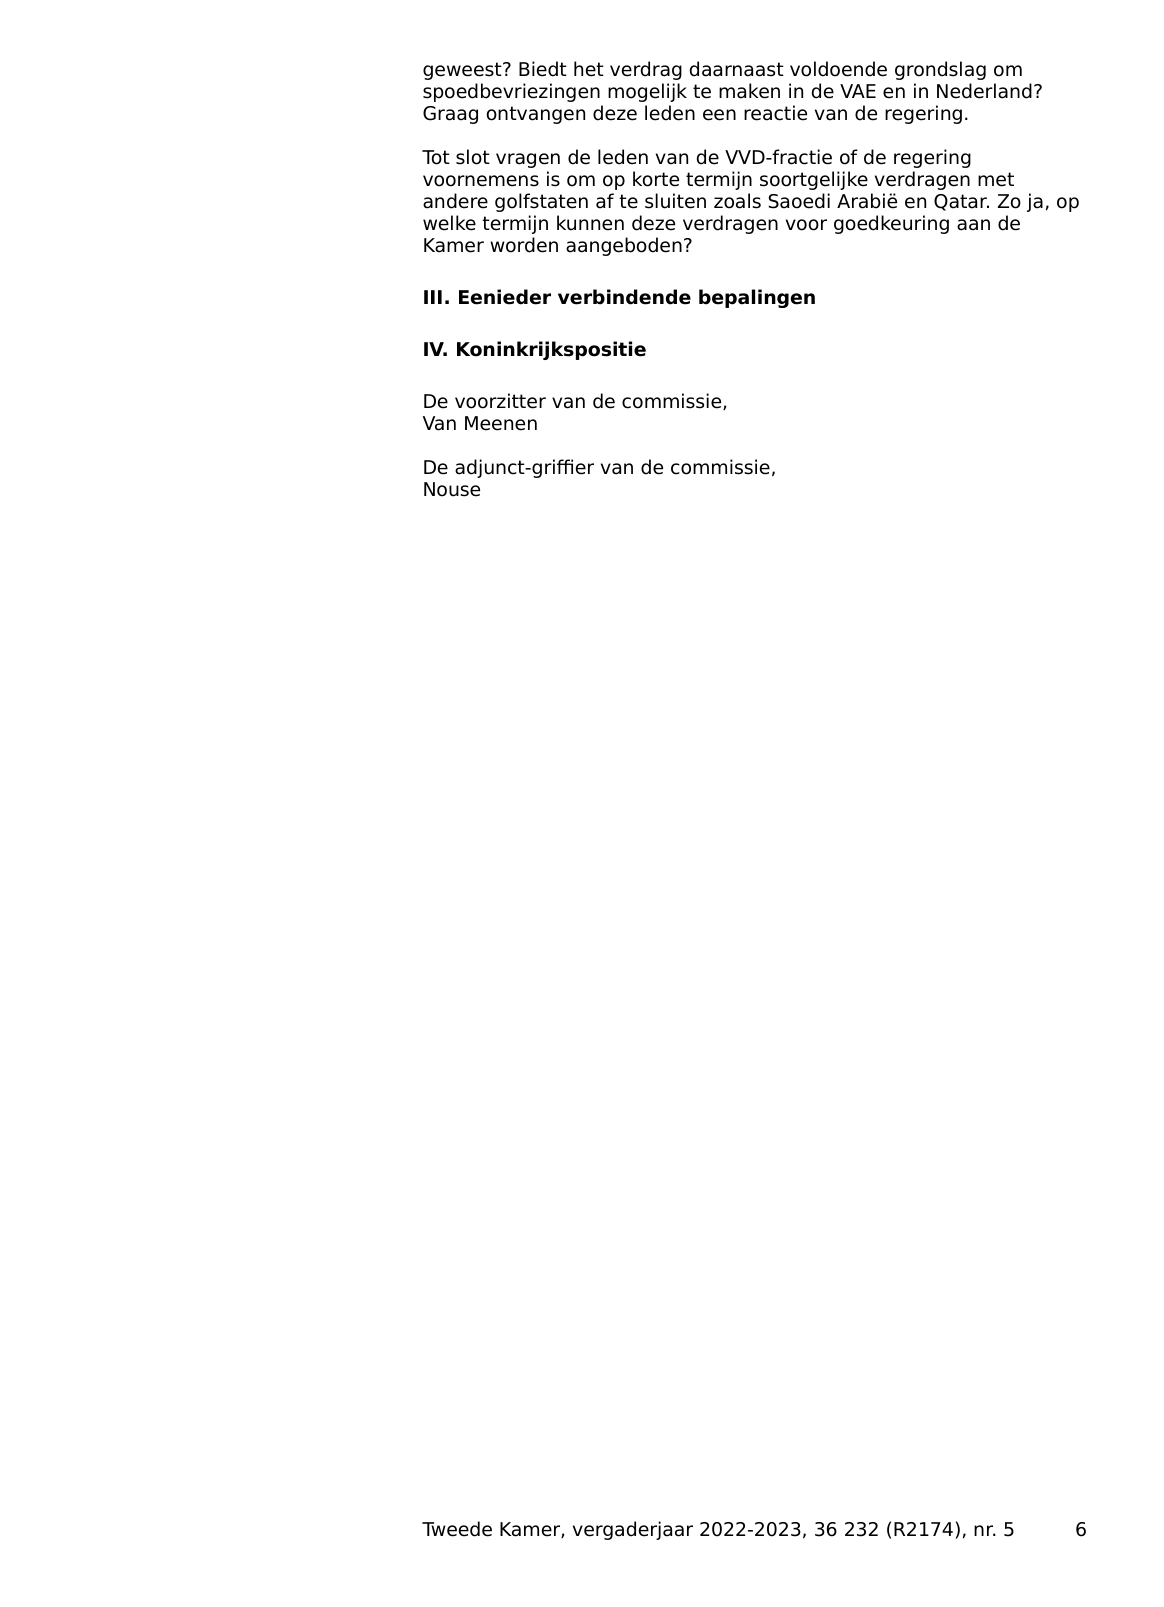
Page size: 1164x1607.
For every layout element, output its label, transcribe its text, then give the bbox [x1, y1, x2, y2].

text De adjunct-griffier van de commissie, Nouse [422, 457, 1087, 501]
subtitle III. Eenieder verbindende bepalingen [422, 287, 1087, 309]
text geweest? Biedt het verdrag daarnaast voldoende grondslag om spoedbevriezingen mogelijk te maken in de VAE en in Nederland? Graag ontvangen deze leden een reactie van de regering. [422, 59, 1087, 125]
subtitle IV. Koninkrijkspositie [422, 339, 1087, 361]
text De voorzitter van de commissie, Van Meenen [422, 391, 1087, 435]
text Tot slot vragen de leden van de VVD-fractie of de regering voornemens is om op korte termijn soortgelijke verdragen met andere golfstaten af te sluiten zoals Saoedi Arabië en Qatar. Zo ja, op welke termijn kunnen deze verdragen voor goedkeuring aan de Kamer worden aangeboden? [422, 147, 1087, 257]
